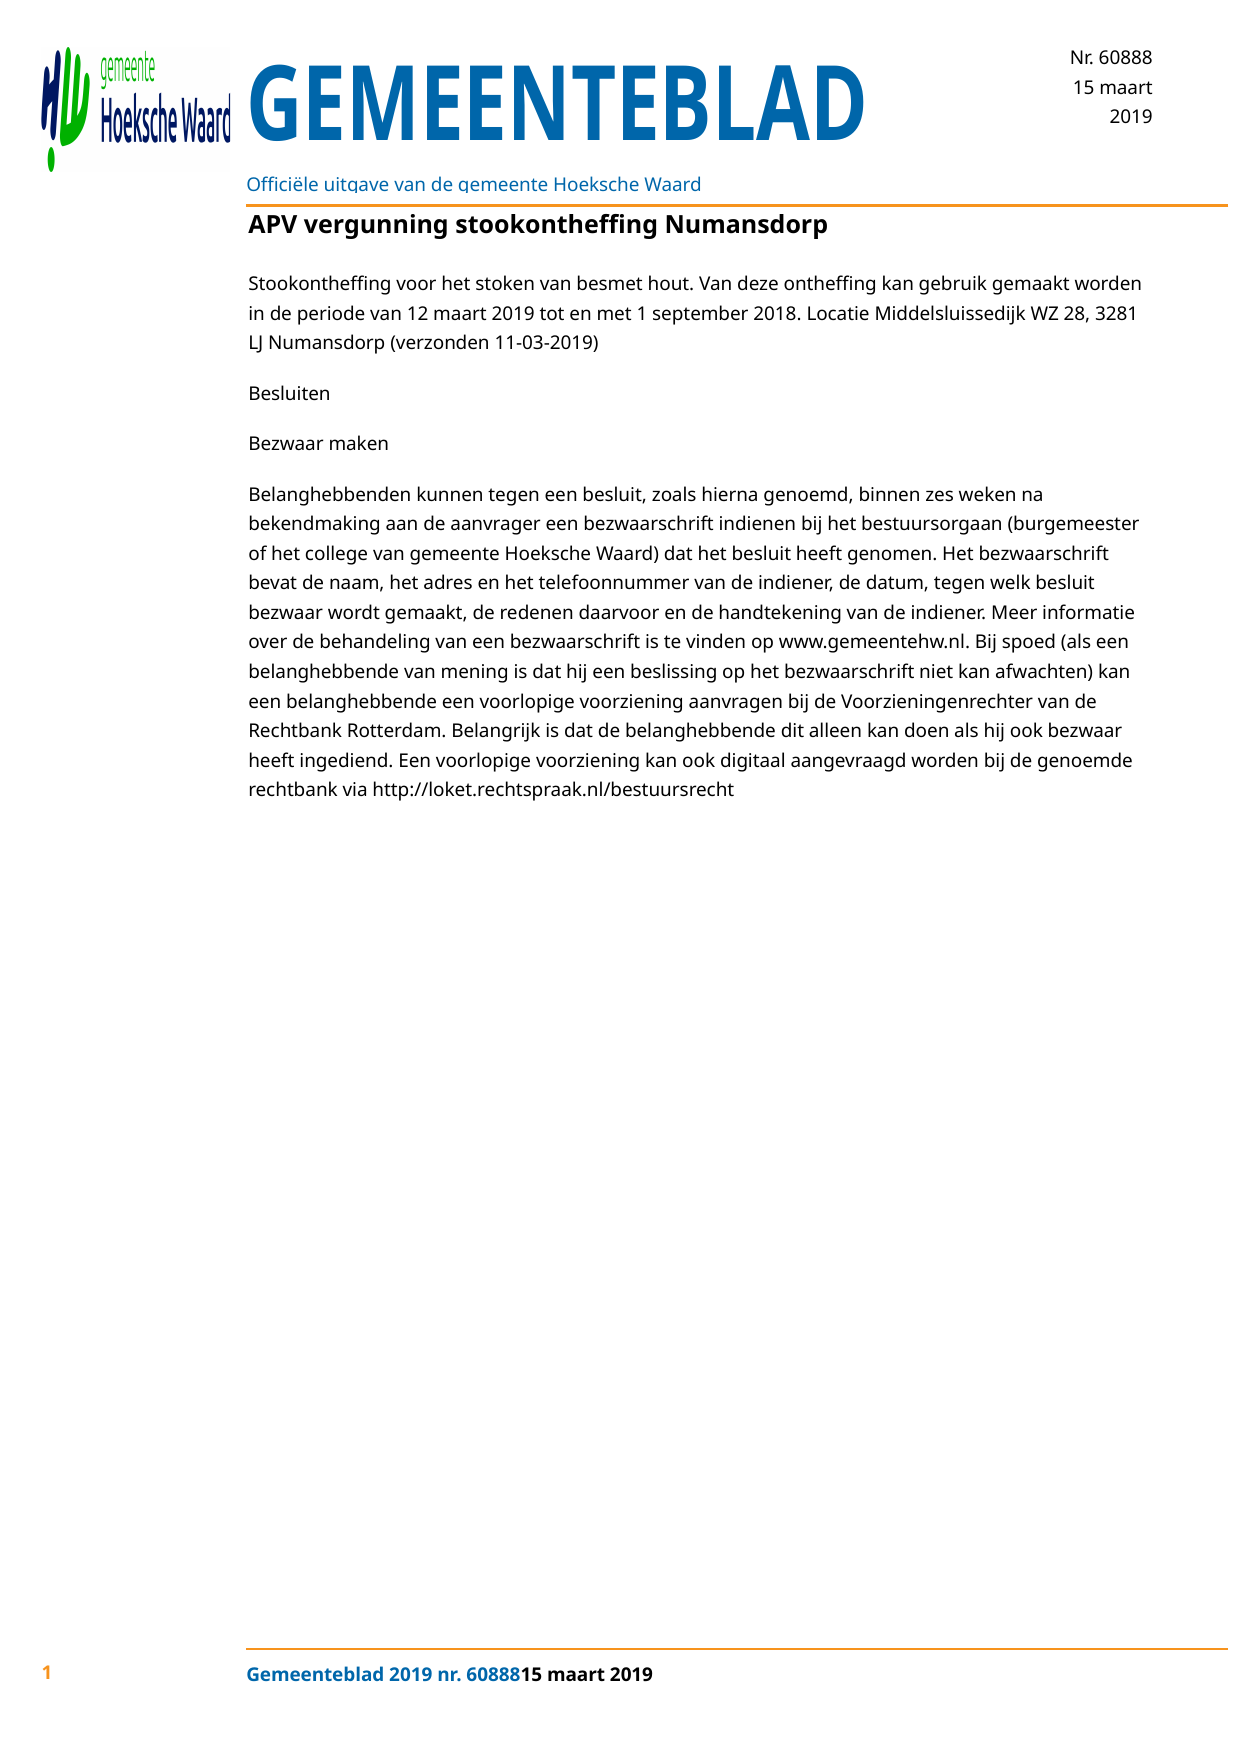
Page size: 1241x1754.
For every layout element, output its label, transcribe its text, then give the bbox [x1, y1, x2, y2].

text Bezwaar maken [248, 430, 1152, 456]
text Belanghebbenden kunnen tegen een besluit, zoals hierna genoemd, binnen zes weken na bekendmaking aan de aanvrager een bezwaarschrift indienen bij het bestuursorgaan (burgemeester of het college van gemeente Hoeksche Waard) dat het besluit heeft genomen. Het bezwaarschrift bevat de naam, het adres en het telefoonnummer van de indiener, de datum, tegen welk besluit bezwaar wordt gemaakt, de redenen daarvoor en de handtekening van de indiener. Meer informatie over de behandeling van een bezwaarschrift is te vinden op www.gemeentehw.nl. Bij spoed (als een belanghebbende van mening is dat hij een beslissing op het bezwaarschrift niet kan afwachten) kan een belanghebbende een voorlopige voorziening aanvragen bij de Voorzieningenrechter van de Rechtbank Rotterdam. Belangrijk is dat de belanghebbende dit alleen kan doen als hij ook bezwaar heeft ingediend. Een voorlopige voorziening kan ook digitaal aangevraagd worden bij de genoemde rechtbank via http://loket.rechtspraak.nl/bestuursrecht [248, 481, 1152, 802]
picture [41, 47, 231, 172]
text Besluiten [248, 380, 1152, 406]
text APV vergunning stookontheffing Numansdorp [248, 207, 1152, 241]
text Stookontheffing voor het stoken van besmet hout. Van deze ontheffing kan gebruik gemaakt worden in de periode van 12 maart 2019 tot en met 1 september 2018. Locatie Middelsluissedijk WZ 28, 3281 LJ Numansdorp (verzonden 11-03-2019) [248, 270, 1152, 355]
